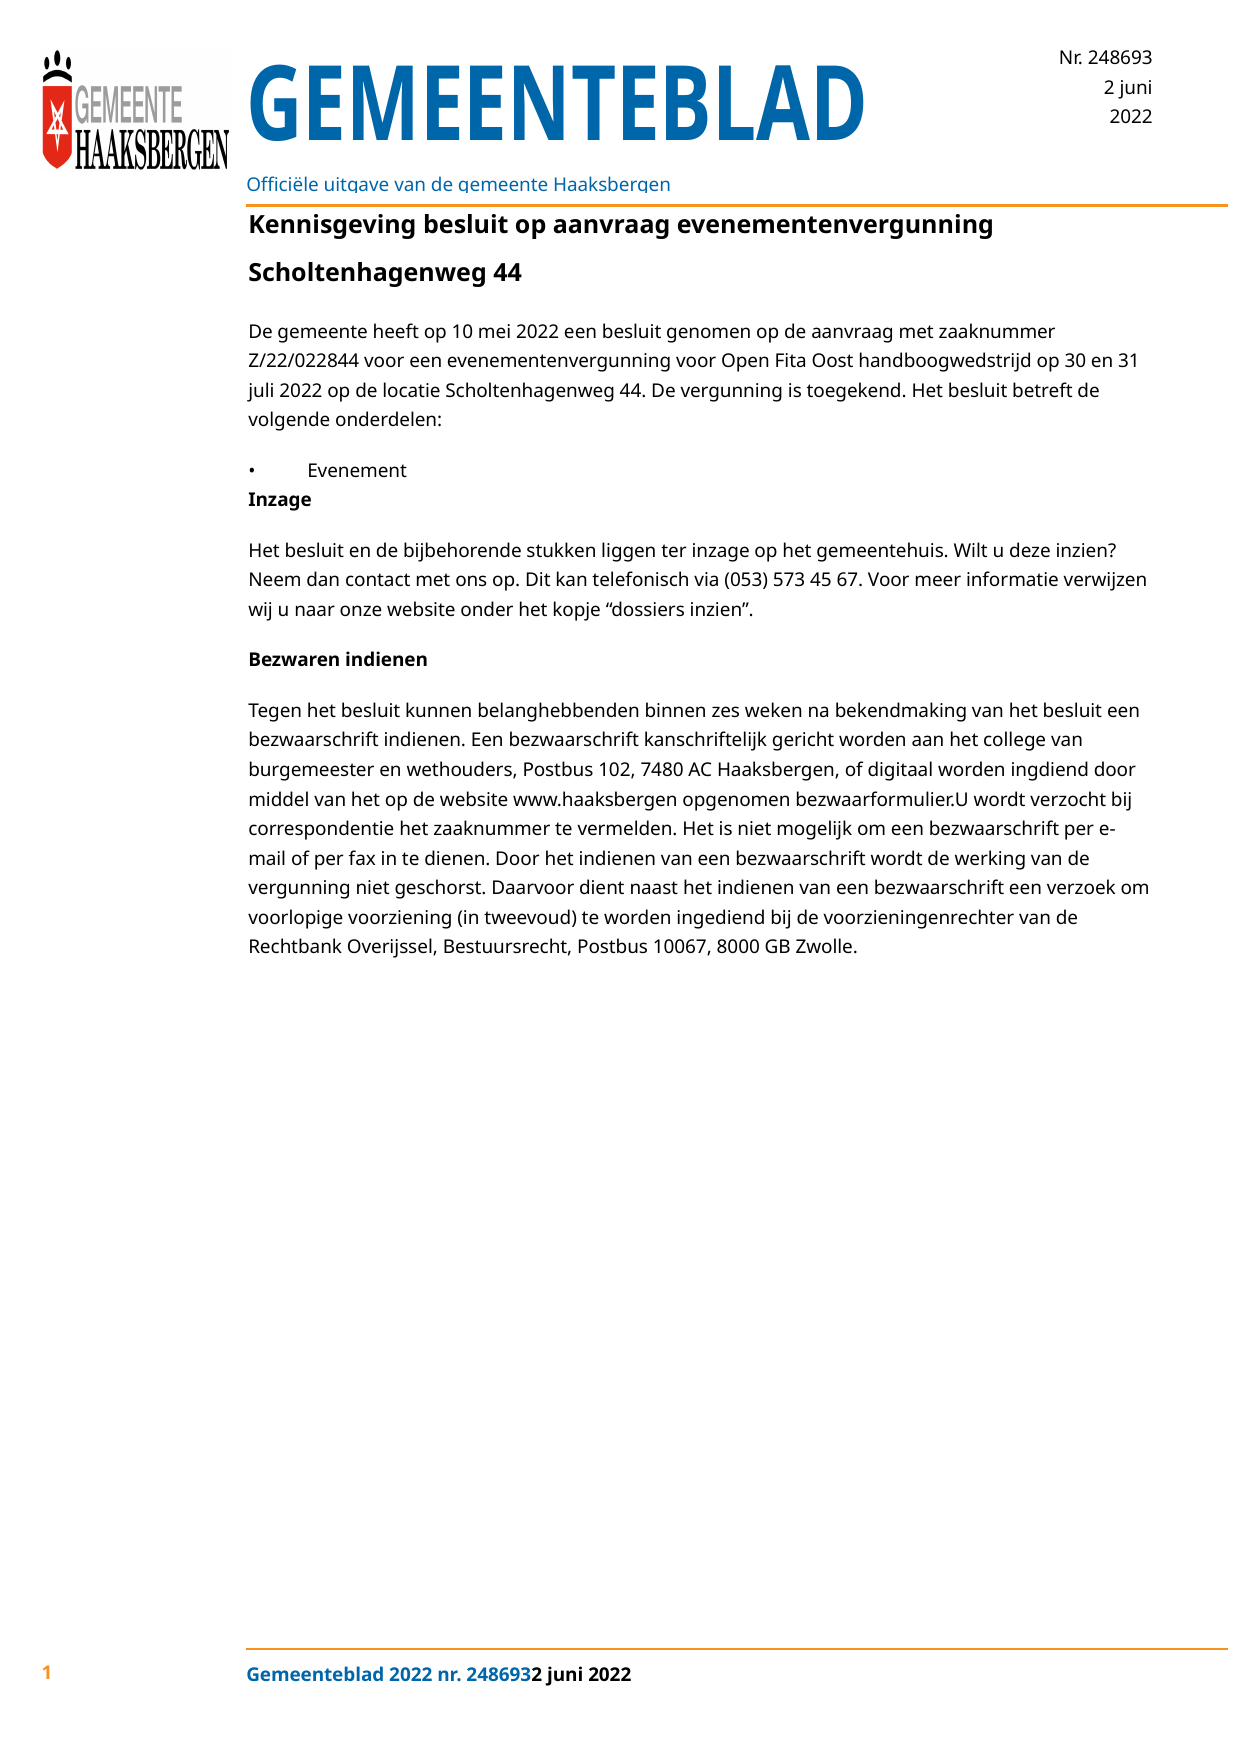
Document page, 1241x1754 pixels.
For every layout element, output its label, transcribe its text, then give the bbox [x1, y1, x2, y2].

picture [41, 47, 231, 172]
text Kennisgeving besluit op aanvraag evenementenvergunning Scholtenhagenweg 44 [248, 207, 1152, 288]
text Bezwaren indienen [248, 647, 1152, 672]
text Het besluit en de bijbehorende stukken liggen ter inzage op het gemeentehuis. Wilt u deze inzien? Neem dan contact met ons op. Dit kan telefonisch via (053) 573 45 67. Voor meer informatie verwijzen wij u naar onze website onder het kopje “dossiers inzien”. [248, 537, 1152, 622]
list Evenement [248, 457, 1152, 483]
text Inzage [248, 487, 1152, 512]
text De gemeente heeft op 10 mei 2022 een besluit genomen op de aanvraag met zaaknummer Z/22/022844 voor een evenementenvergunning voor Open Fita Oost handboogwedstrijd op 30 en 31 juli 2022 op de locatie Scholtenhagenweg 44. De vergunning is toegekend. Het besluit betreft de volgende onderdelen: [248, 318, 1152, 432]
text Tegen het besluit kunnen belanghebbenden binnen zes weken na bekendmaking van het besluit een bezwaarschrift indienen. Een bezwaarschrift kanschriftelijk gericht worden aan het college van burgemeester en wethouders, Postbus 102, 7480 AC Haaksbergen, of digitaal worden ingdiend door middel van het op de website www.haaksbergen opgenomen bezwaarformulier.U wordt verzocht bij correspondentie het zaaknummer te vermelden. Het is niet mogelijk om een bezwaarschrift per e-mail of per fax in te dienen. Door het indienen van een bezwaarschrift wordt de werking van de vergunning niet geschorst. Daarvoor dient naast het indienen van een bezwaarschrift een verzoek om voorlopige voorziening (in tweevoud) te worden ingediend bij de voorzieningenrechter van de Rechtbank Overijssel, Bestuursrecht, Postbus 10067, 8000 GB Zwolle. [248, 697, 1152, 959]
